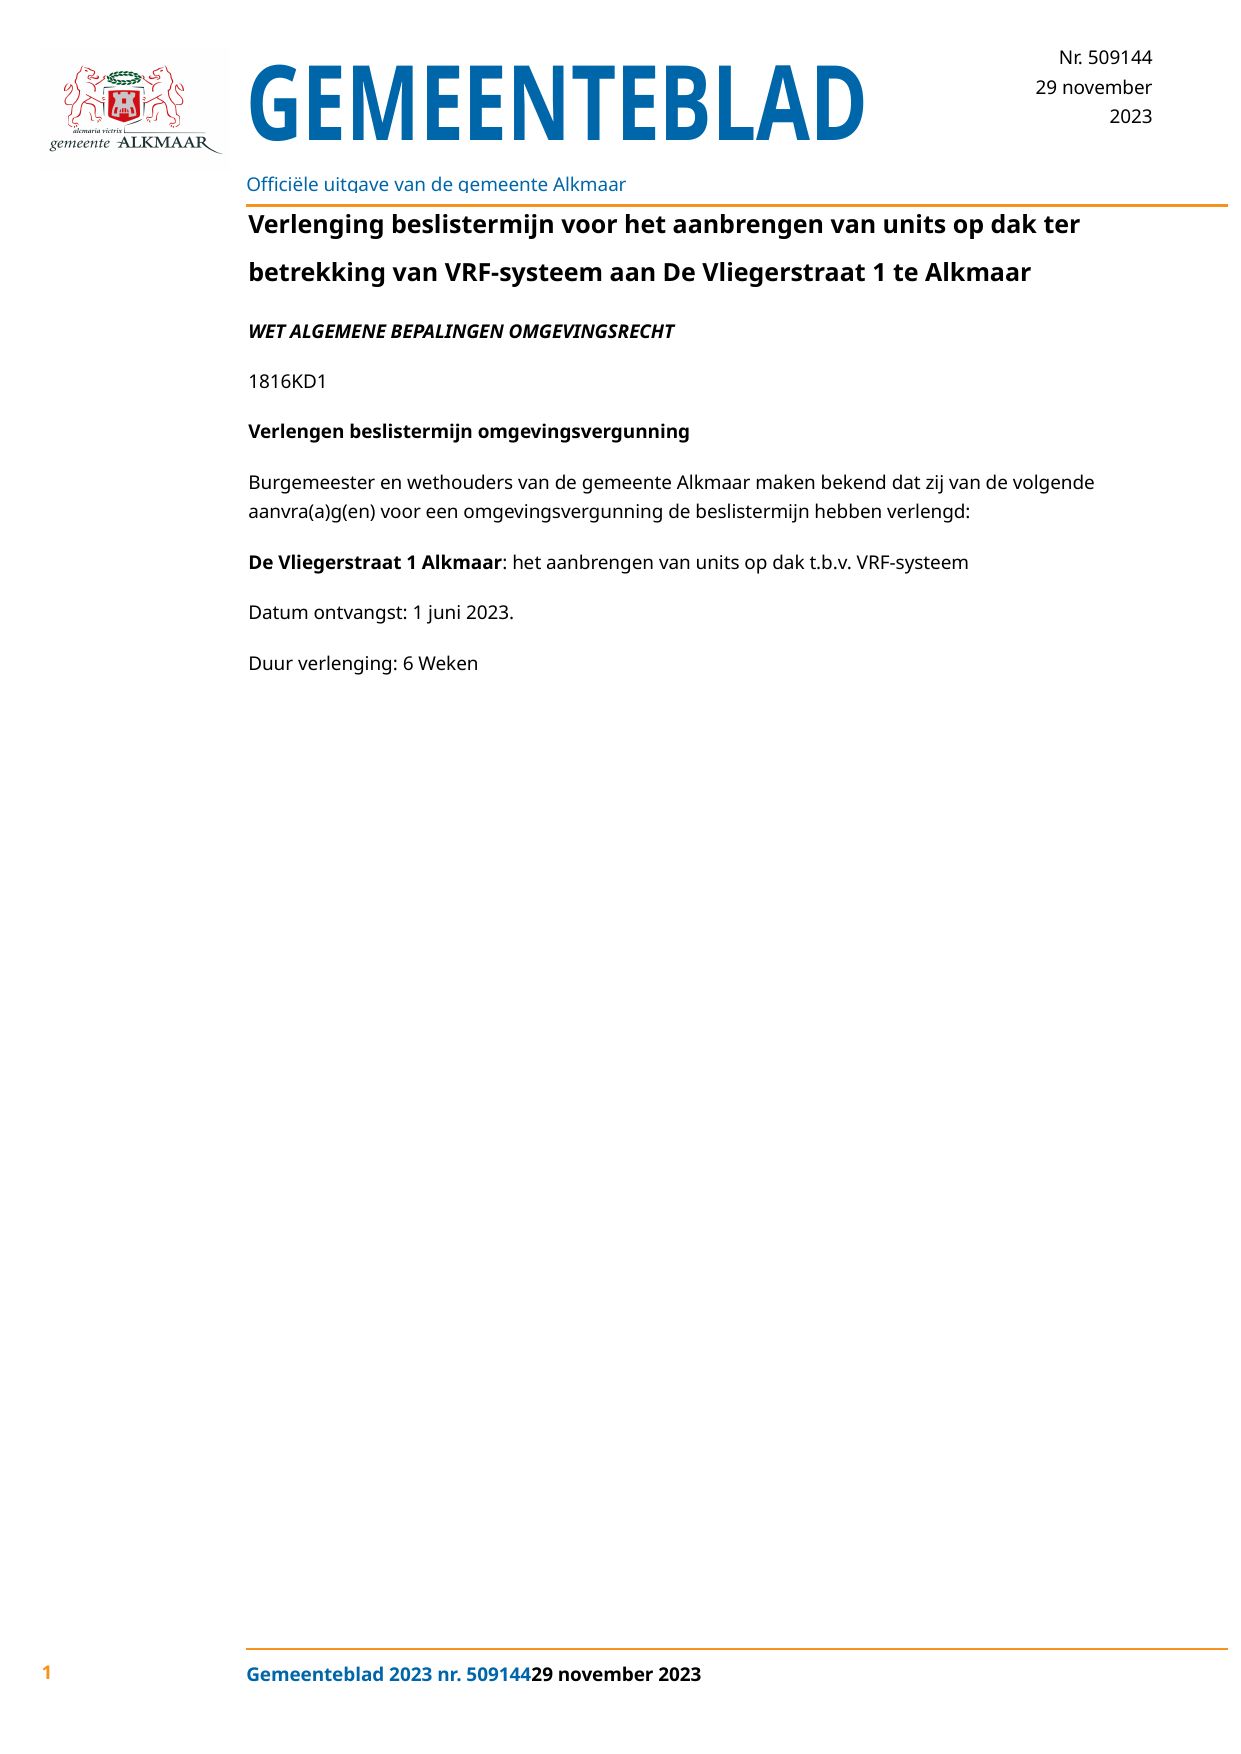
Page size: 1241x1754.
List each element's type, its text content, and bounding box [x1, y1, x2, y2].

text Datum ontvangst: 1 juni 2023. [248, 599, 1152, 625]
text Burgemeester en wethouders van de gemeente Alkmaar maken bekend dat zij van de volgende aanvra(a)g(en) voor een omgevingsvergunning de beslistermijn hebben verlengd: [248, 469, 1152, 524]
text Verlengen beslistermijn omgevingsvergunning [248, 419, 1152, 444]
text Verlenging beslistermijn voor het aanbrengen van units op dak ter betrekking van VRF-systeem aan De Vliegerstraat 1 te Alkmaar [248, 207, 1152, 288]
text De Vliegerstraat 1 Alkmaar: het aanbrengen van units op dak t.b.v. VRF-systeem [248, 549, 1152, 575]
text 1816KD1 [248, 368, 1152, 394]
picture [41, 47, 231, 172]
text Duur verlenging: 6 Weken [248, 650, 1152, 676]
text WET ALGEMENE BEPALINGEN OMGEVINGSRECHT [248, 318, 1152, 344]
